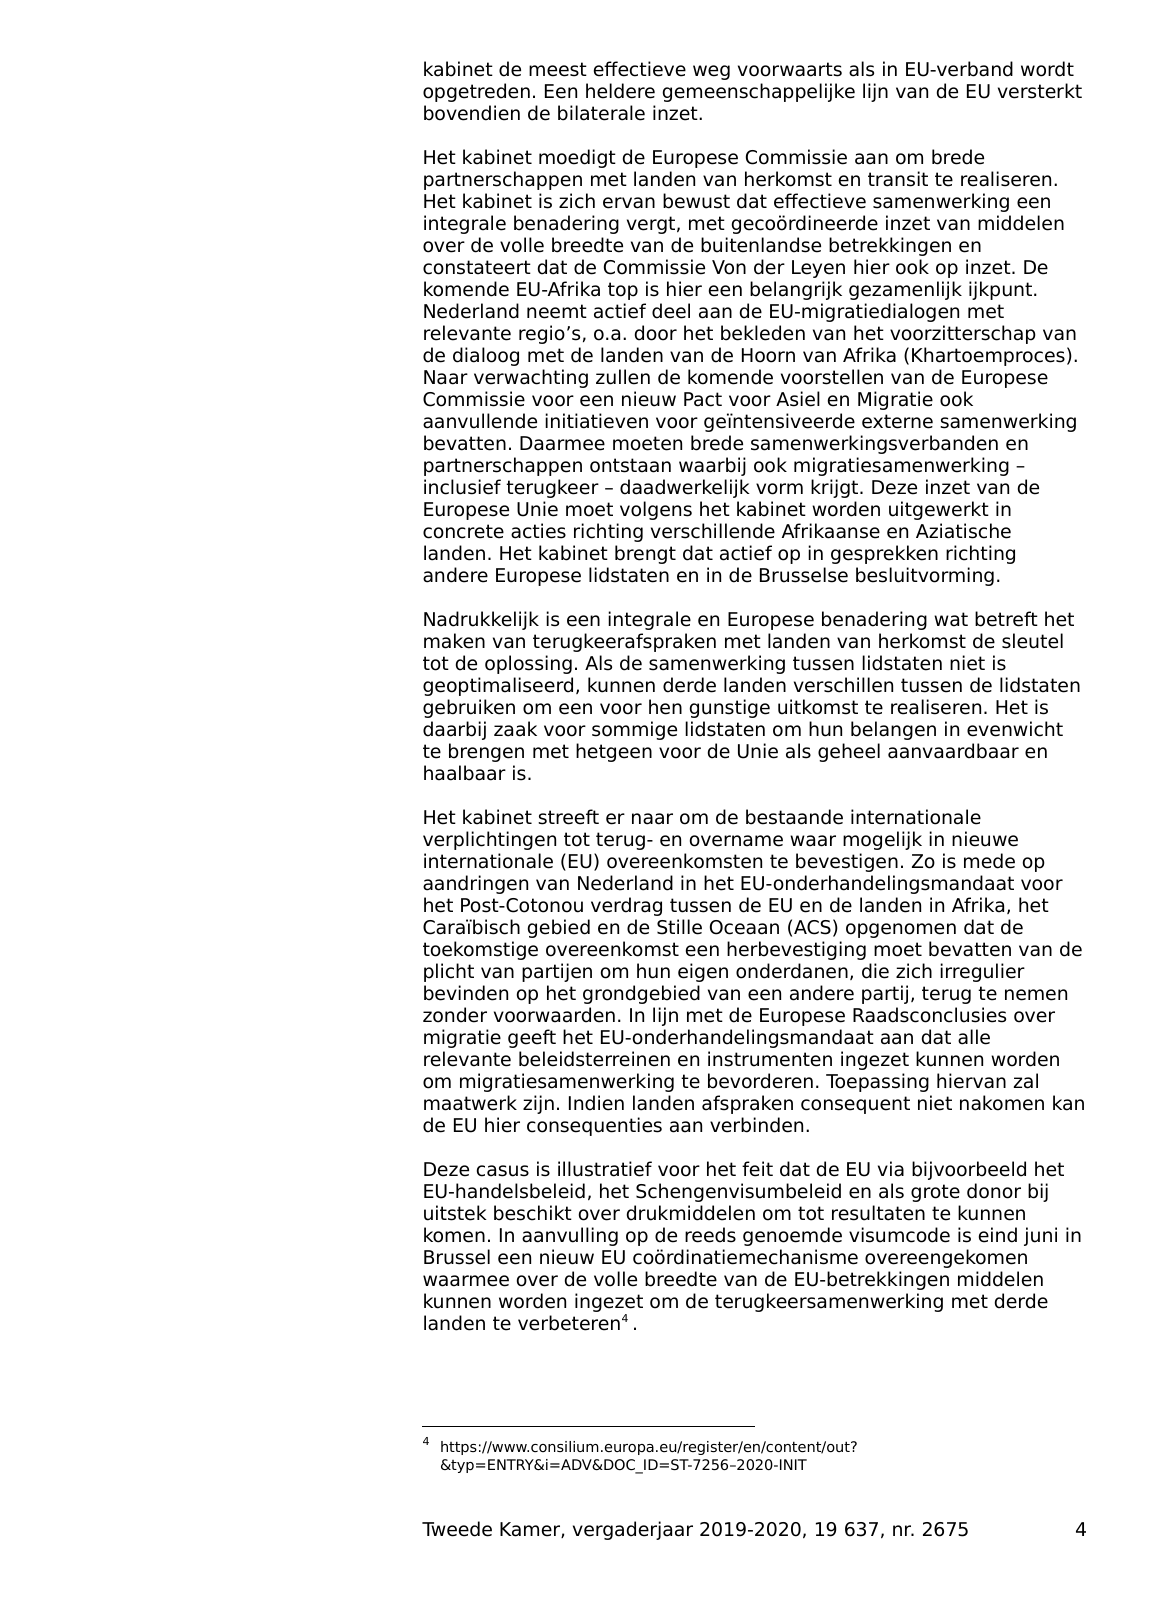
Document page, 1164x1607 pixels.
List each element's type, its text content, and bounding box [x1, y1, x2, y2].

text Het kabinet moedigt de Europese Commissie aan om brede partnerschappen met landen van herkomst en transit te realiseren. Het kabinet is zich ervan bewust dat effectieve samenwerking een integrale benadering vergt, met gecoördineerde inzet van middelen over de volle breedte van de buitenlandse betrekkingen en constateert dat de Commissie Von der Leyen hier ook op inzet. De komende EU-Afrika top is hier een belangrijk gezamenlijk ijkpunt. Nederland neemt actief deel aan de EU-migratiedialogen met relevante regio’s, o.a. door het bekleden van het voorzitterschap van de dialoog met de landen van de Hoorn van Afrika (Khartoemproces). Naar verwachting zullen de komende voorstellen van de Europese Commissie voor een nieuw Pact voor Asiel en Migratie ook aanvullende initiatieven voor geïntensiveerde externe samenwerking bevatten. Daarmee moeten brede samenwerkingsverbanden en partnerschappen ontstaan waarbij ook migratiesamenwerking – inclusief terugkeer – daadwerkelijk vorm krijgt. Deze inzet van de Europese Unie moet volgens het kabinet worden uitgewerkt in concrete acties richting verschillende Afrikaanse en Aziatische landen. Het kabinet brengt dat actief op in gesprekken richting andere Europese lidstaten en in de Brusselse besluitvorming. [422, 147, 1087, 587]
text Het kabinet streeft er naar om de bestaande internationale verplichtingen tot terug- en overname waar mogelijk in nieuwe internationale (EU) overeenkomsten te bevestigen. Zo is mede op aandringen van Nederland in het EU-onderhandelingsmandaat voor het Post-Cotonou verdrag tussen de EU en de landen in Afrika, het Caraïbisch gebied en de Stille Oceaan (ACS) opgenomen dat de toekomstige overeenkomst een herbevestiging moet bevatten van de plicht van partijen om hun eigen onderdanen, die zich irregulier bevinden op het grondgebied van een andere partij, terug te nemen zonder voorwaarden. In lijn met de Europese Raadsconclusies over migratie geeft het EU-onderhandelingsmandaat aan dat alle relevante beleidsterreinen en instrumenten ingezet kunnen worden om migratiesamenwerking te bevorderen. Toepassing hiervan zal maatwerk zijn. Indien landen afspraken consequent niet nakomen kan de EU hier consequenties aan verbinden. [422, 807, 1087, 1137]
text Deze casus is illustratief voor het feit dat de EU via bijvoorbeeld het EU-handelsbeleid, het Schengenvisumbeleid en als grote donor bij uitstek beschikt over drukmiddelen om tot resultaten te kunnen komen. In aanvulling op de reeds genoemde visumcode is eind juni in Brussel een nieuw EU coördinatiemechanisme overeengekomen waarmee over de volle breedte van de EU-betrekkingen middelen kunnen worden ingezet om de terugkeersamenwerking met derde landen te verbeteren. [422, 1159, 1087, 1335]
text https://www.consilium.europa.eu/register/en/content/out?&typ=ENTRY&i=ADV&DOC_ID=ST-7256–2020-INIT [422, 1435, 1087, 1474]
text Nadrukkelijk is een integrale en Europese benadering wat betreft het maken van terugkeerafspraken met landen van herkomst de sleutel tot de oplossing. Als de samenwerking tussen lidstaten niet is geoptimaliseerd, kunnen derde landen verschillen tussen de lidstaten gebruiken om een voor hen gunstige uitkomst te realiseren. Het is daarbij zaak voor sommige lidstaten om hun belangen in evenwicht te brengen met hetgeen voor de Unie als geheel aanvaardbaar en haalbaar is. [422, 609, 1087, 785]
text kabinet de meest effectieve weg voorwaarts als in EU-verband wordt opgetreden. Een heldere gemeenschappelijke lijn van de EU versterkt bovendien de bilaterale inzet. [422, 59, 1087, 125]
